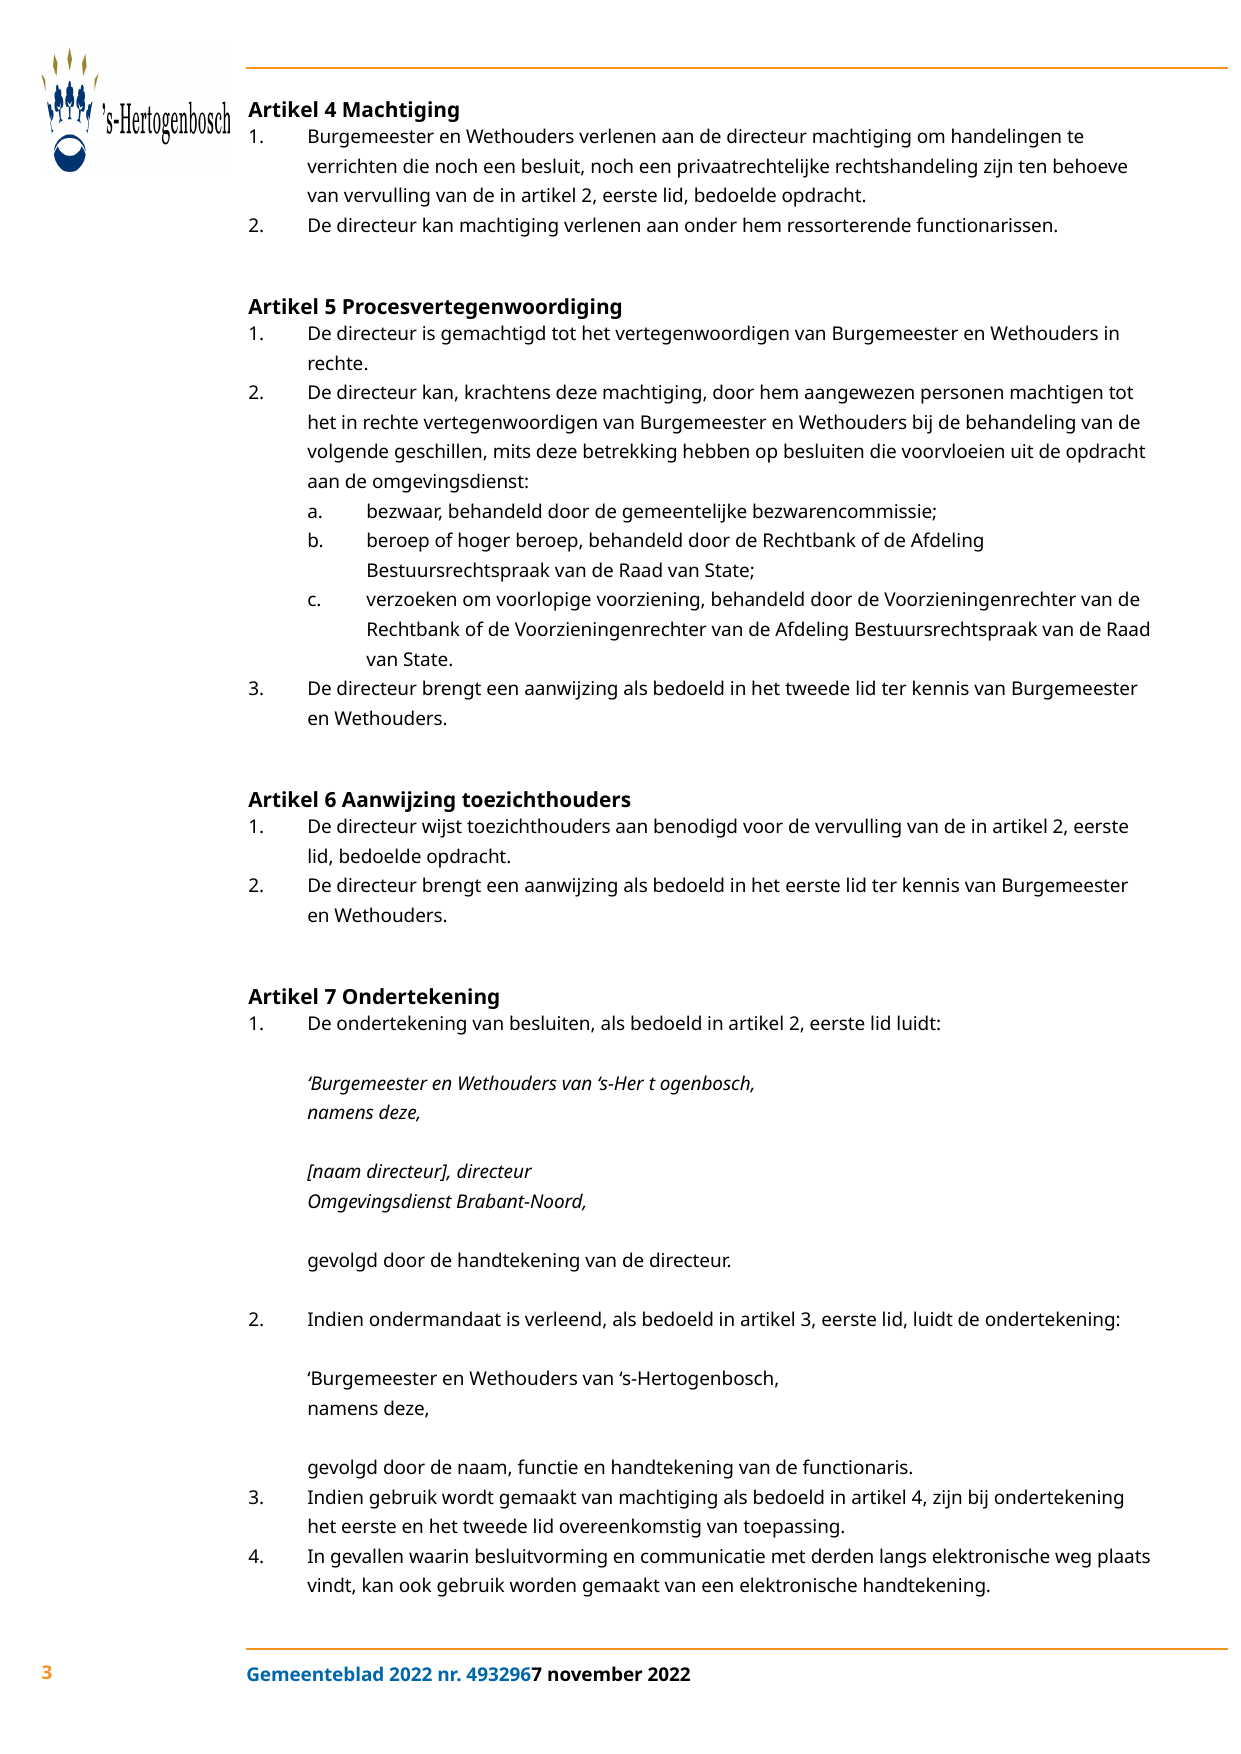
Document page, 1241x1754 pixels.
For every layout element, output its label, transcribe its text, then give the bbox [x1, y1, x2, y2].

list ‘Burgemeester en Wethouders van ‘s-Hertogenbosch, [248, 1366, 1152, 1391]
list Indien gebruik wordt gemaakt van machtiging als bedoeld in artikel 4, zijn bij ondertekening het eerste en het tweede lid overeenkomstig van toepassing. [248, 1484, 1152, 1539]
list De directeur is gemachtigd tot het vertegenwoordigen van Burgemeester en Wethouders in rechte. [248, 320, 1152, 376]
list De directeur brengt een aanwijzing als bedoeld in het tweede lid ter kennis van Burgemeester en Wethouders. [248, 675, 1152, 731]
list De directeur kan machtiging verlenen aan onder hem ressorterende functionarissen. [248, 212, 1152, 238]
list ‘Burgemeester en Wethouders van ‘s-Her t ogenbosch, [248, 1070, 1152, 1096]
list De directeur wijst toezichthouders aan benodigd voor de vervulling van de in artikel 2, eerste lid, bedoelde opdracht. [248, 813, 1152, 869]
picture [41, 47, 231, 172]
list bezwaar, behandeld door de gemeentelijke bezwarencommissie; [307, 498, 1152, 524]
list Burgemeester en Wethouders verlenen aan de directeur machtiging om handelingen te verrichten die noch een besluit, noch een privaatrechtelijke rechtshandeling zijn ten behoeve van vervulling van de in artikel 2, eerste lid, bedoelde opdracht. [248, 123, 1152, 208]
list Indien ondermandaat is verleend, als bedoeld in artikel 3, eerste lid, luidt de ondertekening: [248, 1306, 1152, 1332]
list Omgevingsdienst Brabant-Noord, [248, 1188, 1152, 1214]
list De directeur kan, krachtens deze machtiging, door hem aangewezen personen machtigen tot het in rechte vertegenwoordigen van Burgemeester en Wethouders bij de behandeling van de volgende geschillen, mits deze betrekking hebben op besluiten die voorvloeien uit de opdracht aan de omgevingsdienst: [248, 379, 1152, 494]
list verzoeken om voorlopige voorziening, behandeld door de Voorzieningenrechter van de Rechtbank of de Voorzieningenrechter van de Afdeling Bestuursrechtspraak van de Raad van State. [307, 587, 1152, 672]
text Artikel 7 Ondertekening [248, 982, 1152, 1011]
list [naam directeur], directeur [248, 1158, 1152, 1184]
list namens deze, [248, 1099, 1152, 1125]
list gevolgd door de naam, functie en handtekening van de functionaris. [248, 1454, 1152, 1480]
text Artikel 4 Machtiging [248, 95, 1152, 123]
list gevolgd door de handtekening van de directeur. [248, 1247, 1152, 1273]
list namens deze, [248, 1395, 1152, 1421]
list De directeur brengt een aanwijzing als bedoeld in het eerste lid ter kennis van Burgemeester en Wethouders. [248, 873, 1152, 928]
list beroep of hoger beroep, behandeld door de Rechtbank of de Afdeling Bestuursrechtspraak van de Raad van State; [307, 527, 1152, 583]
list In gevallen waarin besluitvorming en communicatie met derden langs elektronische weg plaats vindt, kan ook gebruik worden gemaakt van een elektronische handtekening. [248, 1543, 1152, 1598]
text Artikel 6 Aanwijzing toezichthouders [248, 785, 1152, 813]
list De ondertekening van besluiten, als bedoeld in artikel 2, eerste lid luidt: [248, 1011, 1152, 1036]
text Artikel 5 Procesvertegenwoordiging [248, 292, 1152, 320]
